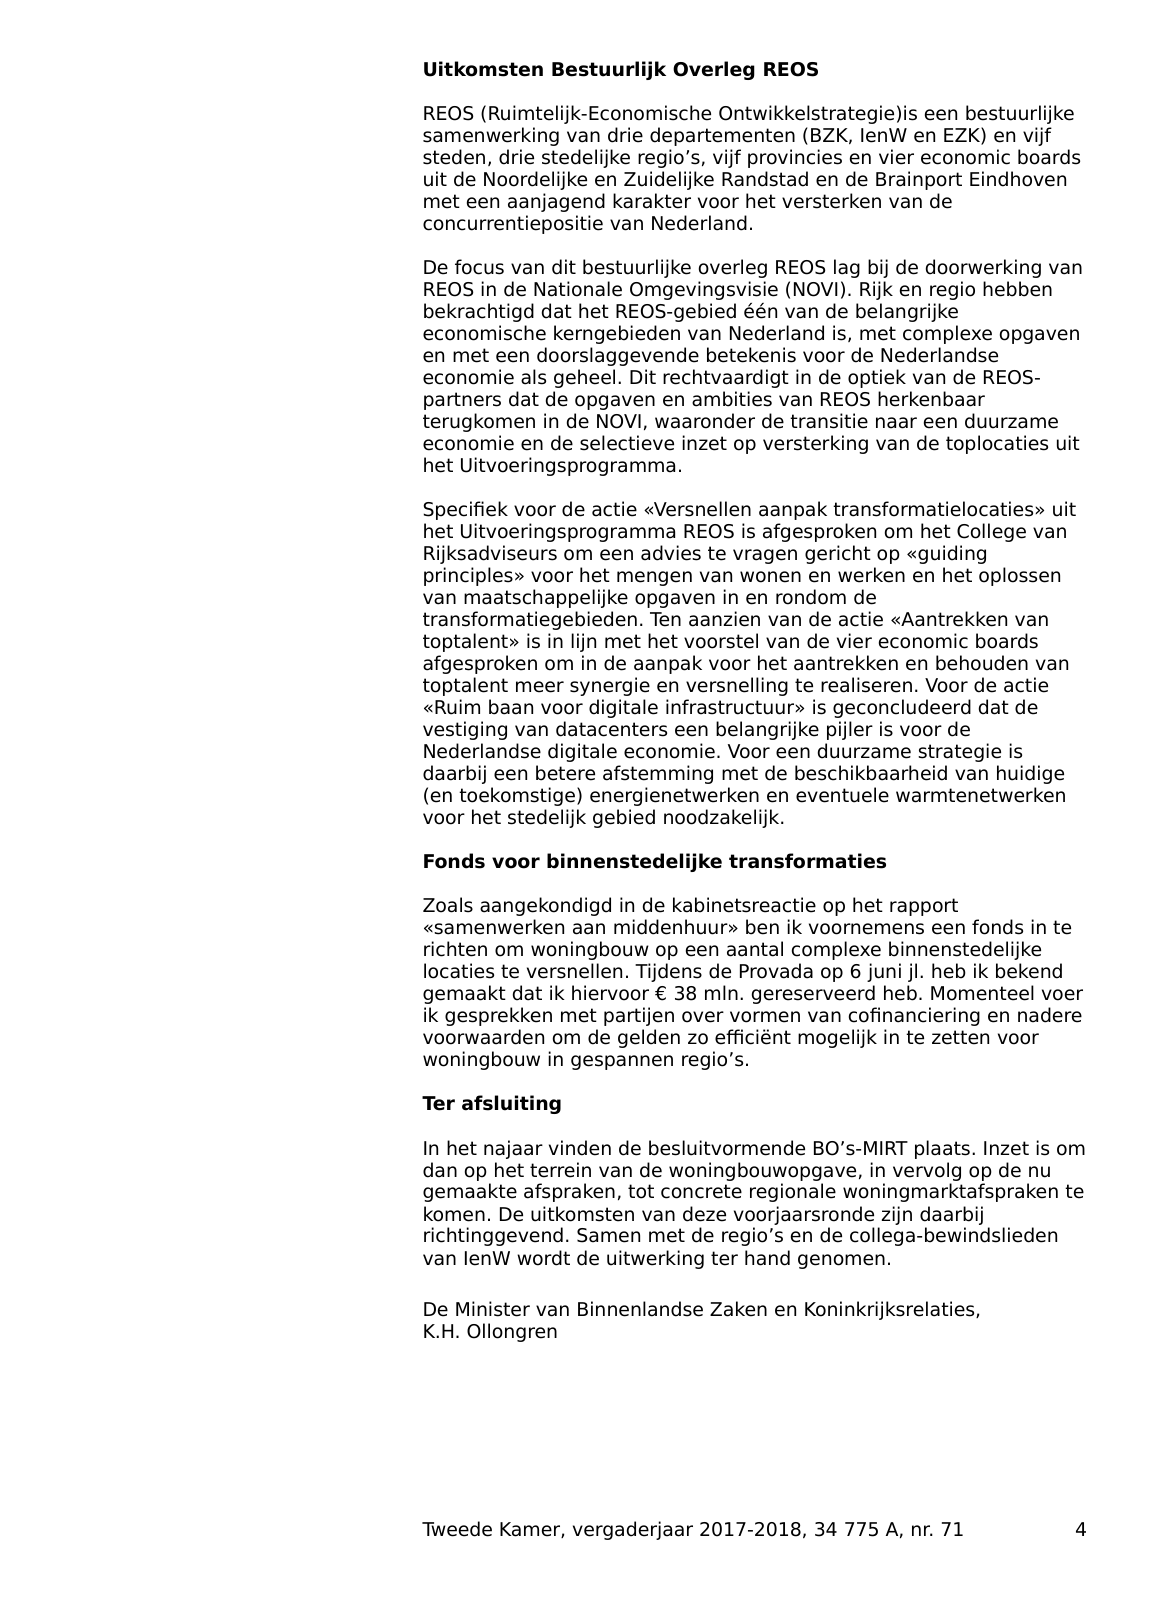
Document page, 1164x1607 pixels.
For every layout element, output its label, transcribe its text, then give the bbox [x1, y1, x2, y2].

subtitle Ter afsluiting [422, 1093, 1087, 1115]
subtitle Uitkomsten Bestuurlijk Overleg REOS [422, 59, 1087, 81]
text Zoals aangekondigd in de kabinetsreactie op het rapport «samenwerken aan middenhuur» ben ik voornemens een fonds in te richten om woningbouw op een aantal complexe binnenstedelijke locaties te versnellen. Tijdens de Provada op 6 juni jl. heb ik bekend gemaakt dat ik hiervoor € 38 mln. gereserveerd heb. Momenteel voer ik gesprekken met partijen over vormen van cofinanciering en nadere voorwaarden om de gelden zo efficiënt mogelijk in te zetten voor woningbouw in gespannen regio’s. [422, 895, 1087, 1071]
text Specifiek voor de actie «Versnellen aanpak transformatielocaties» uit het Uitvoeringsprogramma REOS is afgesproken om het College van Rijksadviseurs om een advies te vragen gericht op «guiding principles» voor het mengen van wonen en werken en het oplossen van maatschappelijke opgaven in en rondom de transformatiegebieden. Ten aanzien van de actie «Aantrekken van toptalent» is in lijn met het voorstel van de vier economic boards afgesproken om in de aanpak voor het aantrekken en behouden van toptalent meer synergie en versnelling te realiseren. Voor de actie «Ruim baan voor digitale infrastructuur» is geconcludeerd dat de vestiging van datacenters een belangrijke pijler is voor de Nederlandse digitale economie. Voor een duurzame strategie is daarbij een betere afstemming met de beschikbaarheid van huidige (en toekomstige) energienetwerken en eventuele warmtenetwerken voor het stedelijk gebied noodzakelijk. [422, 499, 1087, 829]
text REOS (Ruimtelijk-Economische Ontwikkelstrategie)is een bestuurlijke samenwerking van drie departementen (BZK, IenW en EZK) en vijf steden, drie stedelijke regio’s, vijf provincies en vier economic boards uit de Noordelijke en Zuidelijke Randstad en de Brainport Eindhoven met een aanjagend karakter voor het versterken van de concurrentiepositie van Nederland. [422, 103, 1087, 235]
subtitle Fonds voor binnenstedelijke transformaties [422, 851, 1087, 873]
text De focus van dit bestuurlijke overleg REOS lag bij de doorwerking van REOS in de Nationale Omgevingsvisie (NOVI). Rijk en regio hebben bekrachtigd dat het REOS-gebied één van de belangrijke economische kerngebieden van Nederland is, met complexe opgaven en met een doorslaggevende betekenis voor de Nederlandse economie als geheel. Dit rechtvaardigt in de optiek van de REOS-partners dat de opgaven en ambities van REOS herkenbaar terugkomen in de NOVI, waaronder de transitie naar een duurzame economie en de selectieve inzet op versterking van de toplocaties uit het Uitvoeringsprogramma. [422, 257, 1087, 477]
text In het najaar vinden de besluitvormende BO’s-MIRT plaats. Inzet is om dan op het terrein van de woningbouwopgave, in vervolg op de nu gemaakte afspraken, tot concrete regionale woningmarktafspraken te komen. De uitkomsten van deze voorjaarsronde zijn daarbij richtinggevend. Samen met de regio’s en de collega-bewindslieden van IenW wordt de uitwerking ter hand genomen. [422, 1137, 1087, 1269]
text De Minister van Binnenlandse Zaken en Koninkrijksrelaties, K.H. Ollongren [422, 1299, 1087, 1343]
